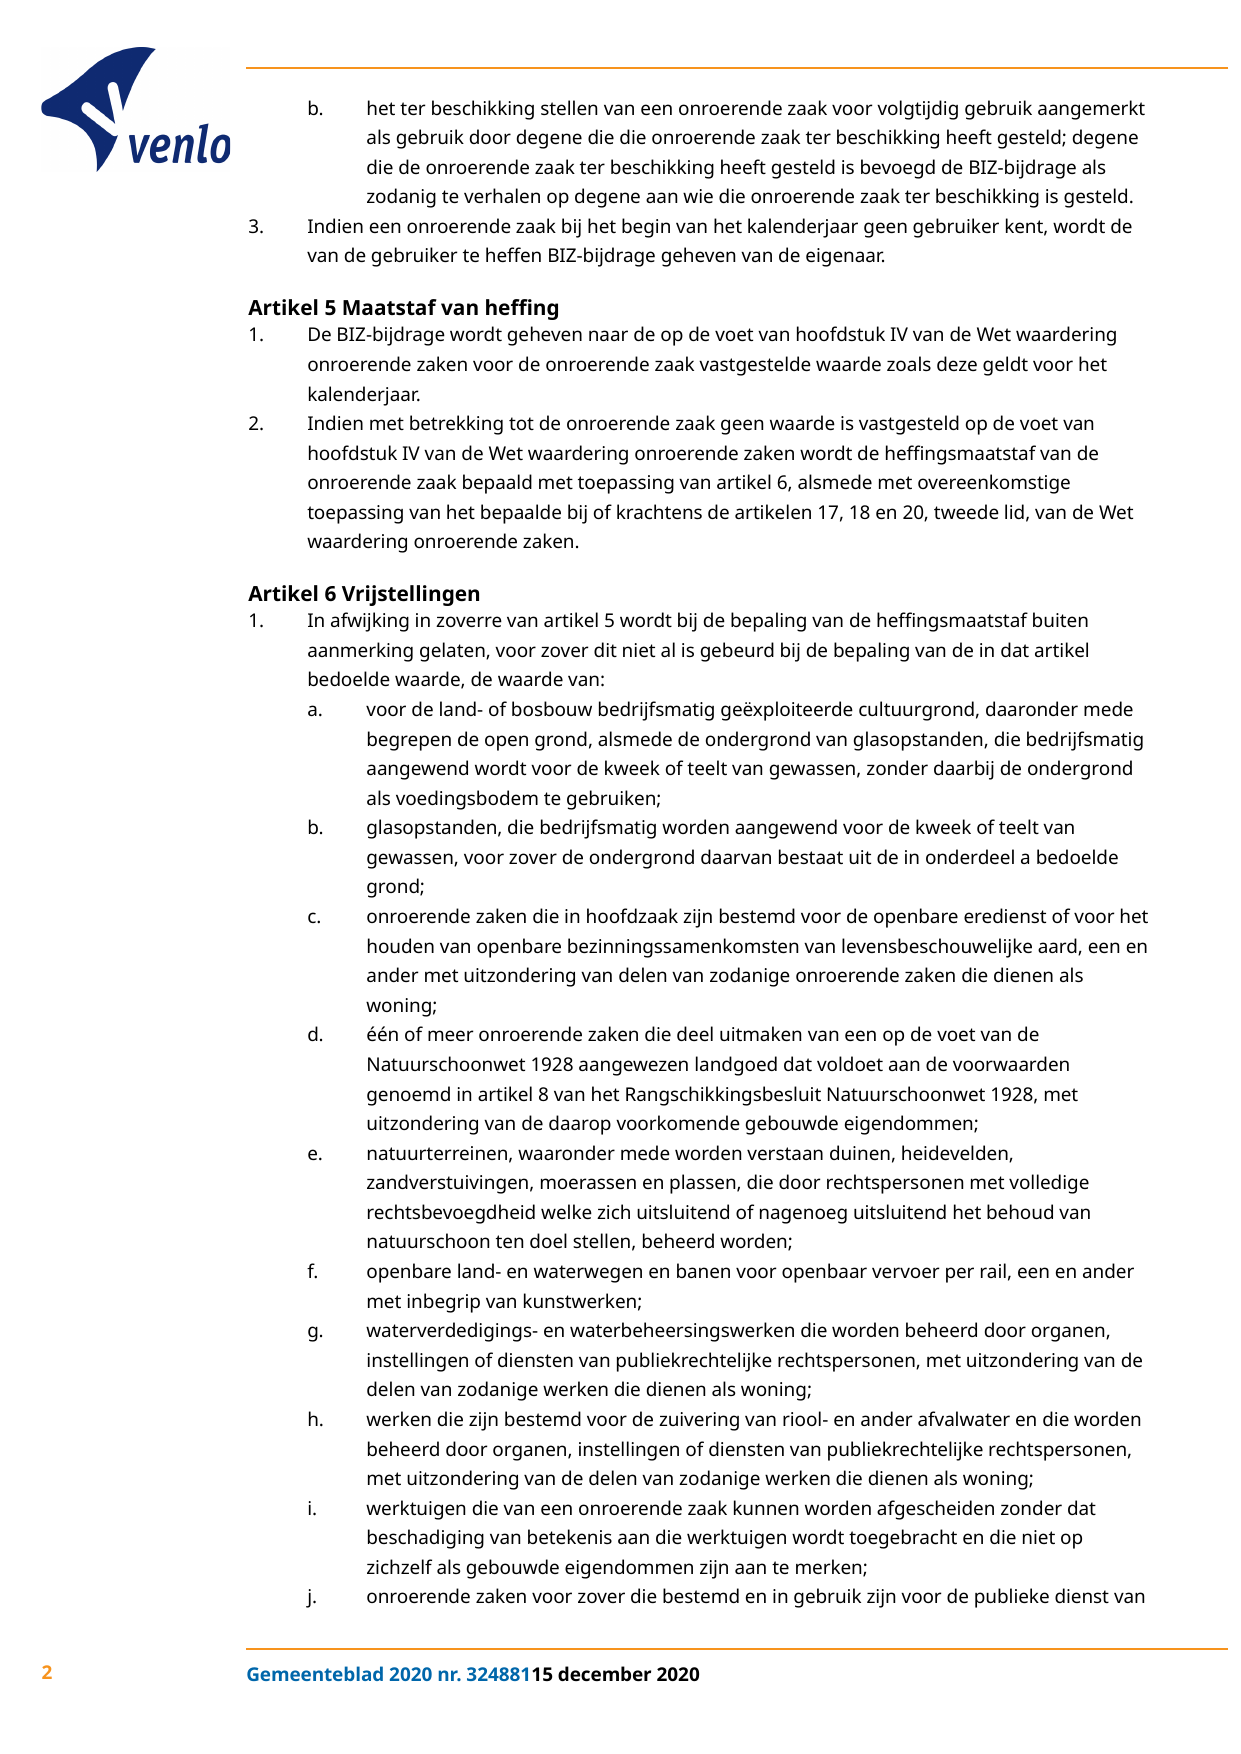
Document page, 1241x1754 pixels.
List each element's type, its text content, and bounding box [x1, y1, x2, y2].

list onroerende zaken voor zover die bestemd en in gebruik zijn voor de publieke dienst van [307, 1584, 1152, 1609]
list voor de land- of bosbouw bedrijfsmatig geëxploiteerde cultuurgrond, daaronder mede begrepen de open grond, alsmede de ondergrond van glasopstanden, die bedrijfsmatig aangewend wordt voor de kweek of teelt van gewassen, zonder daarbij de ondergrond als voedingsbodem te gebruiken; [307, 696, 1152, 811]
list openbare land- en waterwegen en banen voor openbaar vervoer per rail, een en ander met inbegrip van kunstwerken; [307, 1258, 1152, 1314]
list glasopstanden, die bedrijfsmatig worden aangewend voor de kweek of teelt van gewassen, voor zover de ondergrond daarvan bestaat uit de in onderdeel a bedoelde grond; [307, 814, 1152, 899]
list onroerende zaken die in hoofdzaak zijn bestemd voor de openbare eredienst of voor het houden van openbare bezinningssamenkomsten van levensbeschouwelijke aard, een en ander met uitzondering van delen van zodanige onroerende zaken die dienen als woning; [307, 903, 1152, 1018]
picture [41, 47, 231, 172]
list waterverdedigings- en waterbeheersingswerken die worden beheerd door organen, instellingen of diensten van publiekrechtelijke rechtspersonen, met uitzondering van de delen van zodanige werken die dienen als woning; [307, 1317, 1152, 1402]
list het ter beschikking stellen van een onroerende zaak voor volgtijdig gebruik aangemerkt als gebruik door degene die die onroerende zaak ter beschikking heeft gesteld; degene die de onroerende zaak ter beschikking heeft gesteld is bevoegd de BIZ-bijdrage als zodanig te verhalen op degene aan wie die onroerende zaak ter beschikking is gesteld. [307, 95, 1152, 209]
list De BIZ-bijdrage wordt geheven naar de op de voet van hoofdstuk IV van de Wet waardering onroerende zaken voor de onroerende zaak vastgestelde waarde zoals deze geldt voor het kalenderjaar. [248, 322, 1152, 406]
list werktuigen die van een onroerende zaak kunnen worden afgescheiden zonder dat beschadiging van betekenis aan die werktuigen wordt toegebracht en die niet op zichzelf als gebouwde eigendommen zijn aan te merken; [307, 1495, 1152, 1580]
list één of meer onroerende zaken die deel uitmaken van een op de voet van de Natuurschoonwet 1928 aangewezen landgoed dat voldoet aan de voorwaarden genoemd in artikel 8 van het Rangschikkingsbesluit Natuurschoonwet 1928, met uitzondering van de daarop voorkomende gebouwde eigendommen; [307, 1022, 1152, 1136]
list In afwijking in zoverre van artikel 5 wordt bij de bepaling van de heffingsmaatstaf buiten aanmerking gelaten, voor zover dit niet al is gebeurd bij de bepaling van de in dat artikel bedoelde waarde, de waarde van: [248, 607, 1152, 692]
list Indien met betrekking tot de onroerende zaak geen waarde is vastgesteld op de voet van hoofdstuk IV van de Wet waardering onroerende zaken wordt de heffingsmaatstaf van de onroerende zaak bepaald met toepassing van artikel 6, alsmede met overeenkomstige toepassing van het bepaalde bij of krachtens de artikelen 17, 18 en 20, tweede lid, van de Wet waardering onroerende zaken. [248, 410, 1152, 554]
list werken die zijn bestemd voor de zuivering van riool- en ander afvalwater en die worden beheerd door organen, instellingen of diensten van publiekrechtelijke rechtspersonen, met uitzondering van de delen van zodanige werken die dienen als woning; [307, 1406, 1152, 1491]
text Artikel 5 Maatstaf van heffing [248, 293, 1152, 322]
list natuurterreinen, waaronder mede worden verstaan duinen, heidevelden, zandverstuivingen, moerassen en plassen, die door rechtspersonen met volledige rechtsbevoegdheid welke zich uitsluitend of nagenoeg uitsluitend het behoud van natuurschoon ten doel stellen, beheerd worden; [307, 1140, 1152, 1254]
text Artikel 6 Vrijstellingen [248, 579, 1152, 607]
list Indien een onroerende zaak bij het begin van het kalenderjaar geen gebruiker kent, wordt de van de gebruiker te heffen BIZ-bijdrage geheven van de eigenaar. [248, 213, 1152, 268]
